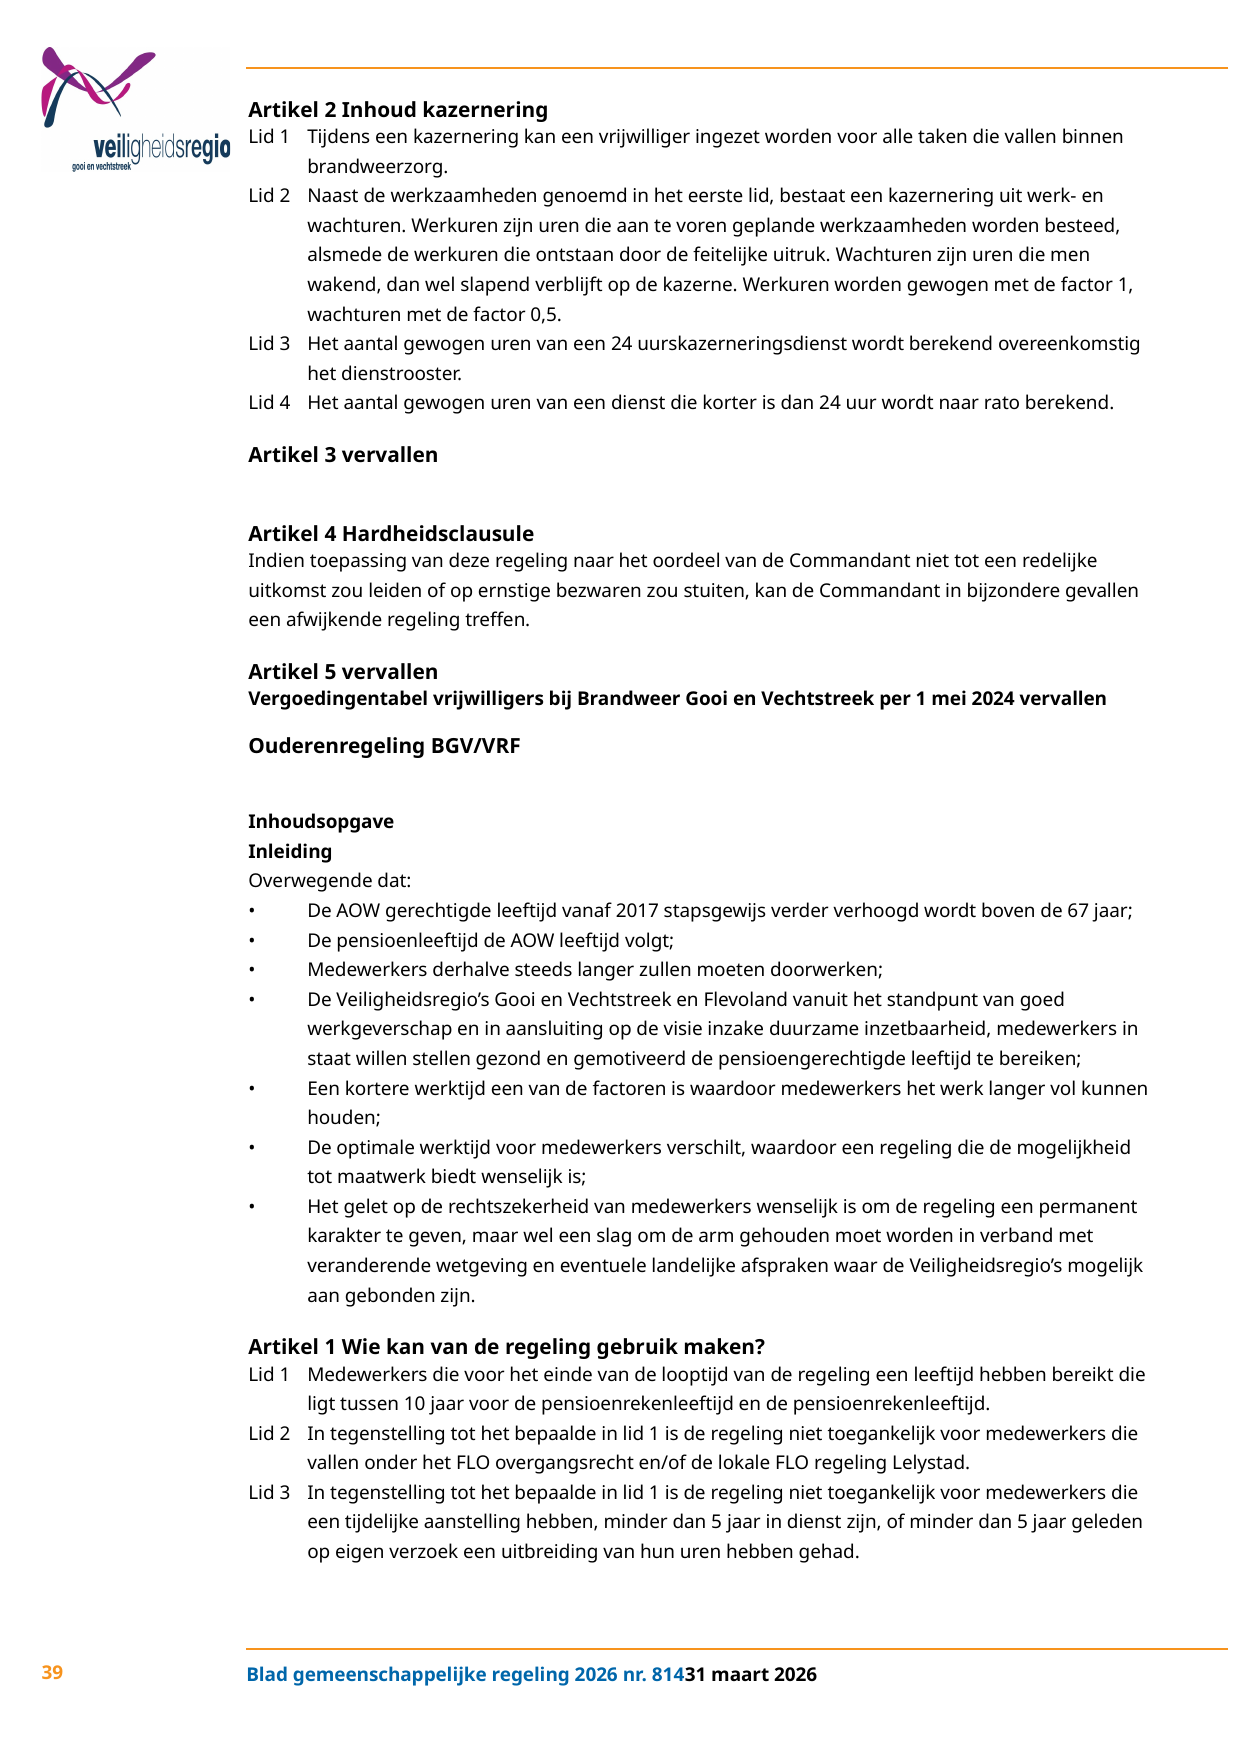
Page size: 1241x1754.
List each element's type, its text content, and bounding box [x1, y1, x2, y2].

text Indien toepassing van deze regeling naar het oordeel van de Commandant niet tot een redelijke uitkomst zou leiden of op ernstige bezwaren zou stuiten, kan de Commandant in bijzondere gevallen een afwijkende regeling treffen. [248, 547, 1152, 632]
list Naast de werkzaamheden genoemd in het eerste lid, bestaat een kazernering uit werk- en wachturen. Werkuren zijn uren die aan te voren geplande werkzaamheden worden besteed, alsmede de werkuren die ontstaan door de feitelijke uitruk. Wachturen zijn uren die men wakend, dan wel slapend verblijft op de kazerne. Werkuren worden gewogen met de factor 1, wachturen met de factor 0,5. [248, 182, 1152, 326]
picture [41, 47, 231, 172]
list Medewerkers derhalve steeds langer zullen moeten doorwerken; [248, 956, 1152, 982]
list De optimale werktijd voor medewerkers verschilt, waardoor een regeling die de mogelijkheid tot maatwerk biedt wenselijk is; [248, 1134, 1152, 1189]
text Ouderenregeling BGV/VRF [248, 731, 1152, 759]
list In tegenstelling tot het bepaalde in lid 1 is de regeling niet toegankelijk voor medewerkers die een tijdelijke aanstelling hebben, minder dan 5 jaar in dienst zijn, of minder dan 5 jaar geleden op eigen verzoek een uitbreiding van hun uren hebben gehad. [248, 1479, 1152, 1564]
text Overwegende dat: [248, 868, 1152, 893]
text Artikel 3 vervallen [248, 440, 1152, 468]
list Tijdens een kazernering kan een vrijwilliger ingezet worden voor alle taken die vallen binnen brandweerzorg. [248, 123, 1152, 178]
text Artikel 4 Hardheidsclausule [248, 519, 1152, 547]
list Het gelet op de rechtszekerheid van medewerkers wenselijk is om de regeling een permanent karakter te geven, maar wel een slag om de arm gehouden moet worden in verband met veranderende wetgeving en eventuele landelijke afspraken waar de Veiligheidsregio’s mogelijk aan gebonden zijn. [248, 1193, 1152, 1308]
list Het aantal gewogen uren van een dienst die korter is dan 24 uur wordt naar rato berekend. [248, 389, 1152, 415]
list Het aantal gewogen uren van een 24 uurskazerneringsdienst wordt berekend overeenkomstig het dienstrooster. [248, 330, 1152, 386]
text Inhoudsopgave [248, 808, 1152, 834]
text Vergoedingentabel vrijwilligers bij Brandweer Gooi en Vechtstreek per 1 mei 2024 vervallen [248, 685, 1152, 711]
list In tegenstelling tot het bepaalde in lid 1 is de regeling niet toegankelijk voor medewerkers die vallen onder het FLO overgangsrecht en/of de lokale FLO regeling Lelystad. [248, 1420, 1152, 1475]
list De AOW gerechtigde leeftijd vanaf 2017 stapsgewijs verder verhoogd wordt boven de 67 jaar; [248, 897, 1152, 923]
text Artikel 2 Inhoud kazernering [248, 95, 1152, 123]
list De pensioenleeftijd de AOW leeftijd volgt; [248, 927, 1152, 953]
list De Veiligheidsregio’s Gooi en Vechtstreek en Flevoland vanuit het standpunt van goed werkgeverschap en in aansluiting op de visie inzake duurzame inzetbaarheid, medewerkers in staat willen stellen gezond en gemotiveerd de pensioengerechtigde leeftijd te bereiken; [248, 986, 1152, 1071]
list Medewerkers die voor het einde van de looptijd van de regeling een leeftijd hebben bereikt die ligt tussen 10 jaar voor de pensioenrekenleeftijd en de pensioenrekenleeftijd. [248, 1361, 1152, 1416]
text Inleiding [248, 838, 1152, 864]
text Artikel 1 Wie kan van de regeling gebruik maken? [248, 1332, 1152, 1361]
text Artikel 5 vervallen [248, 657, 1152, 685]
list Een kortere werktijd een van de factoren is waardoor medewerkers het werk langer vol kunnen houden; [248, 1075, 1152, 1130]
